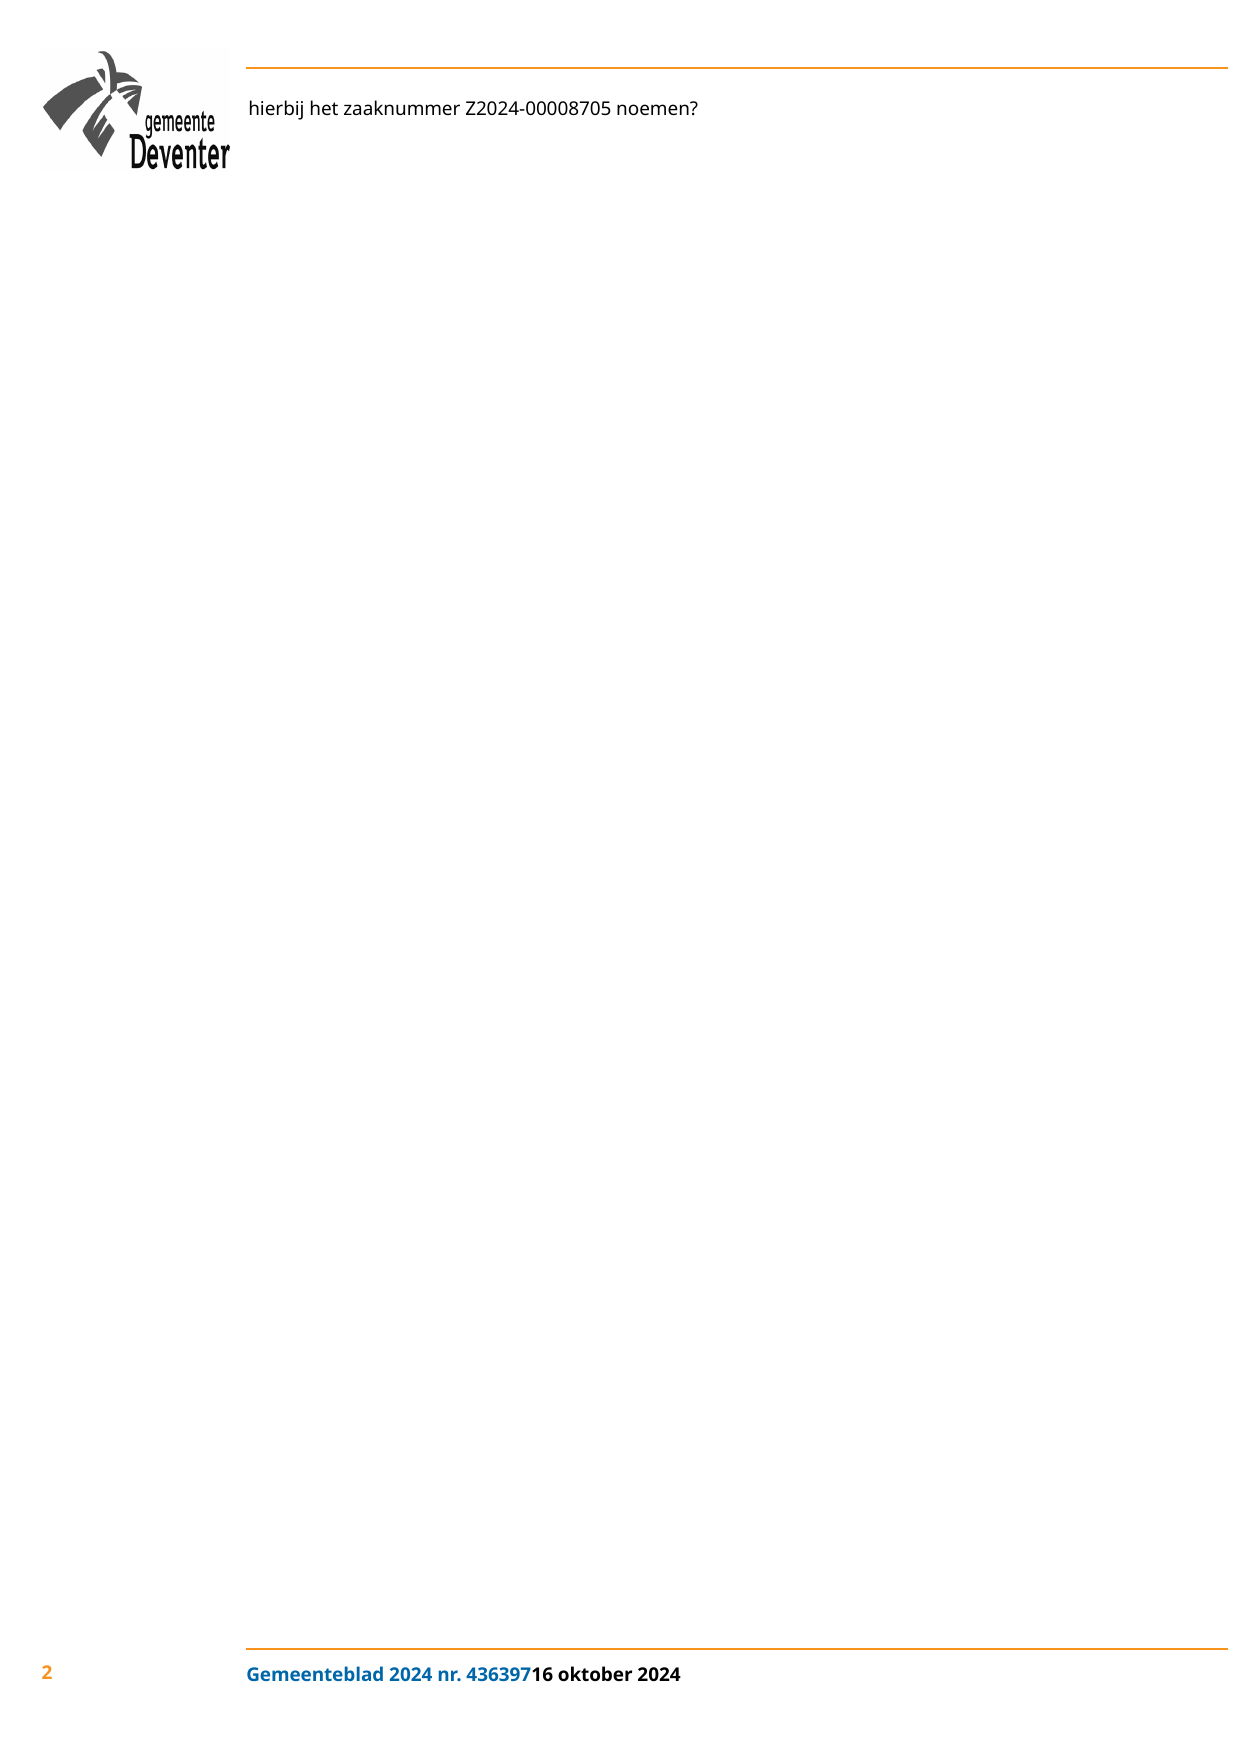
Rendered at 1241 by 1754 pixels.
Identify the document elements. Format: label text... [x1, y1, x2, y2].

text hierbij het zaaknummer Z2024-00008705 noemen? [248, 95, 1152, 121]
picture [41, 47, 231, 172]
